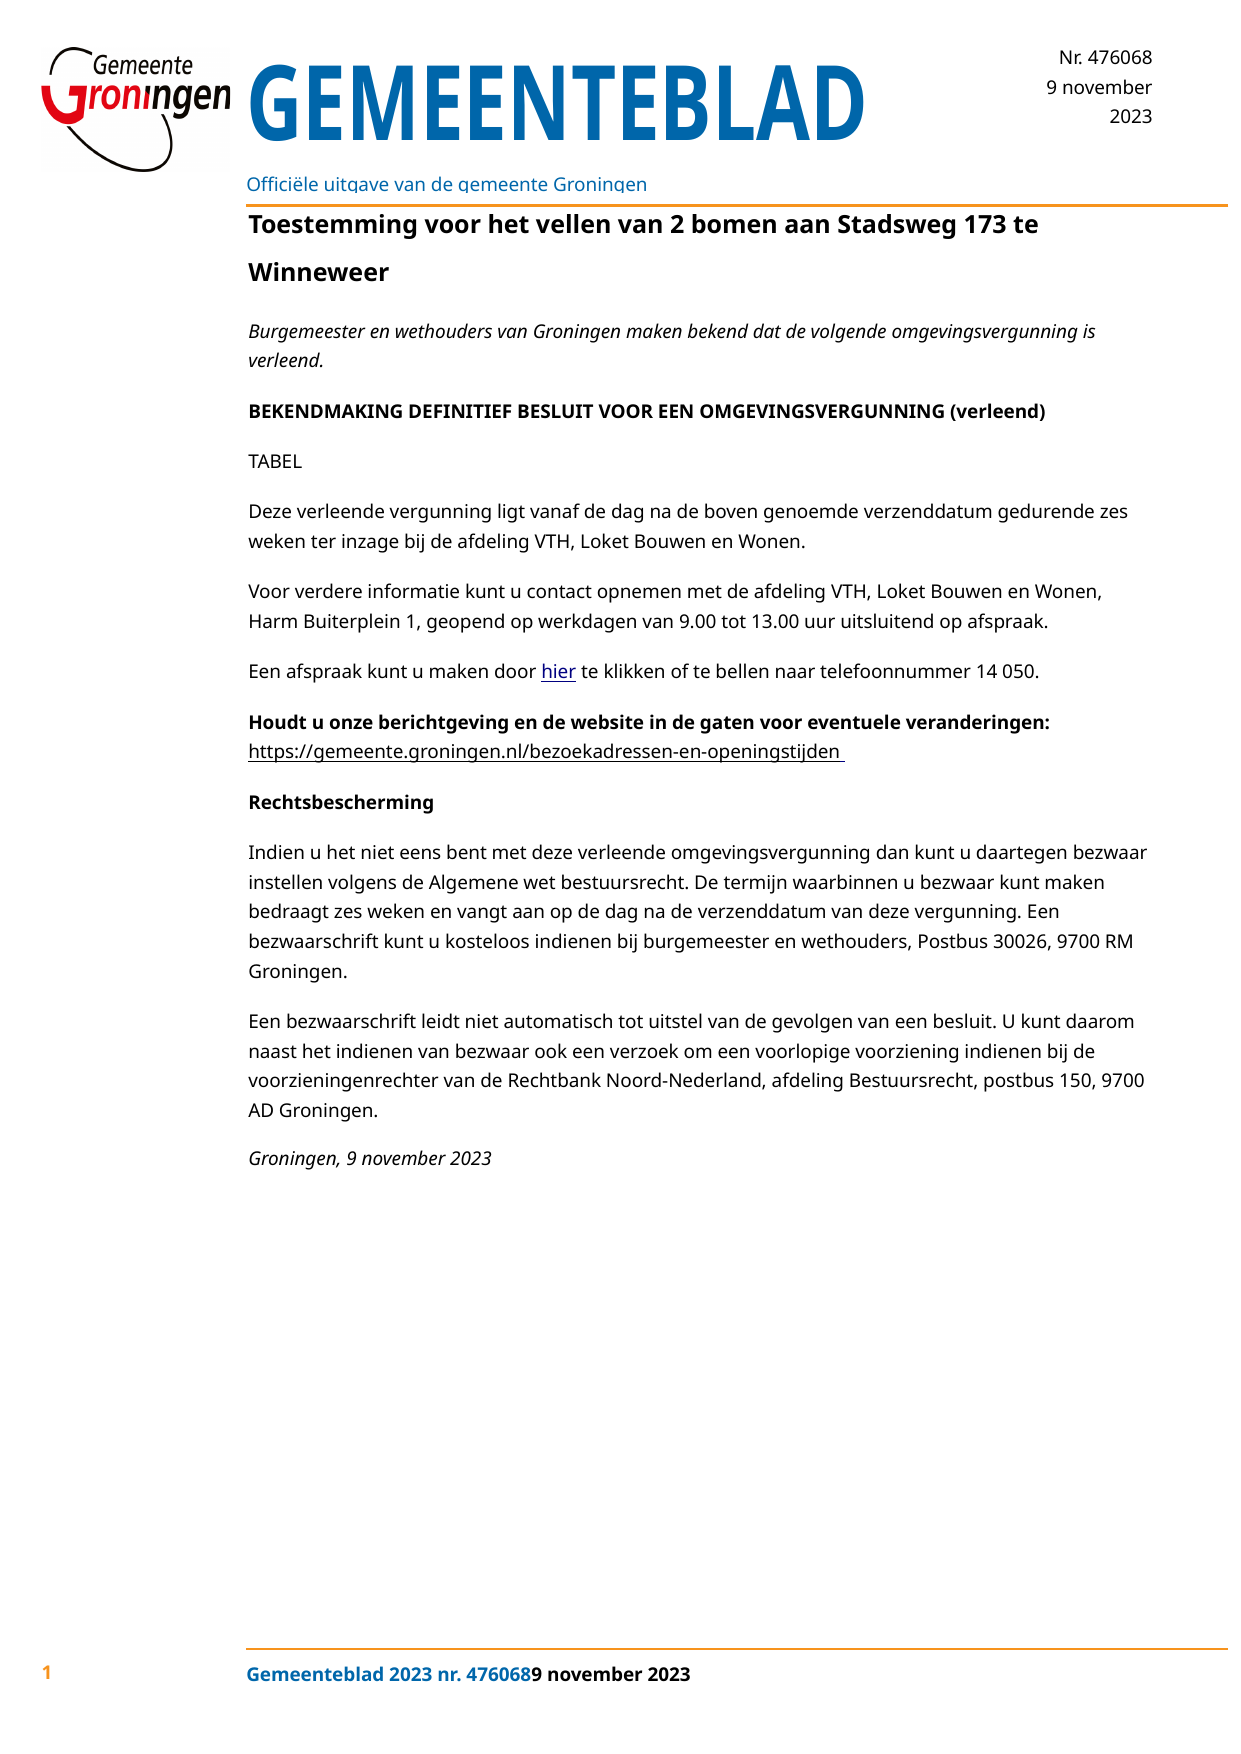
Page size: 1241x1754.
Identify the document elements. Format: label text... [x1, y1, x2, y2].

text Groningen, 9 november 2023 [248, 1145, 1152, 1171]
text Toestemming voor het vellen van 2 bomen aan Stadsweg 173 te Winneweer [248, 207, 1152, 288]
text BEKENDMAKING DEFINITIEF BESLUIT VOOR EEN OMGEVINGSVERGUNNING (verleend) [248, 398, 1152, 424]
text Rechtsbescherming [248, 789, 1152, 815]
text Indien u het niet eens bent met deze verleende omgevingsvergunning dan kunt u daartegen bezwaar instellen volgens de Algemene wet bestuursrecht. De termijn waarbinnen u bezwaar kunt maken bedraagt zes weken en vangt aan op de dag na de verzenddatum van deze vergunning. Een bezwaarschrift kunt u kosteloos indienen bij burgemeester en wethouders, Postbus 30026, 9700 RM Groningen. [248, 839, 1152, 984]
picture [41, 47, 231, 172]
text TABEL [248, 448, 1152, 474]
text Een bezwaarschrift leidt niet automatisch tot uitstel van de gevolgen van een besluit. U kunt daarom naast het indienen van bezwaar ook een verzoek om een voorlopige voorziening indienen bij de voorzieningenrechter van de Rechtbank Noord-Nederland, afdeling Bestuursrecht, postbus 150, 9700 AD Groningen. [248, 1008, 1152, 1123]
text Deze verleende vergunning ligt vanaf de dag na de boven genoemde verzenddatum gedurende zes weken ter inzage bij de afdeling VTH, Loket Bouwen en Wonen. [248, 499, 1152, 554]
text Houdt u onze berichtgeving en de website in de gaten voor eventuele veranderingen: https://gemeente.groningen.nl/bezoekadressen-en-openingstijden [248, 709, 1152, 764]
text Voor verdere informatie kunt u contact opnemen met de afdeling VTH, Loket Bouwen en Wonen, Harm Buiterplein 1, geopend op werkdagen van 9.00 tot 13.00 uur uitsluitend op afspraak. [248, 579, 1152, 634]
text Burgemeester en wethouders van Groningen maken bekend dat de volgende omgevingsvergunning is verleend. [248, 318, 1152, 373]
text Een afspraak kunt u maken door hier te klikken of te bellen naar telefoonnummer 14 050. [248, 659, 1152, 684]
